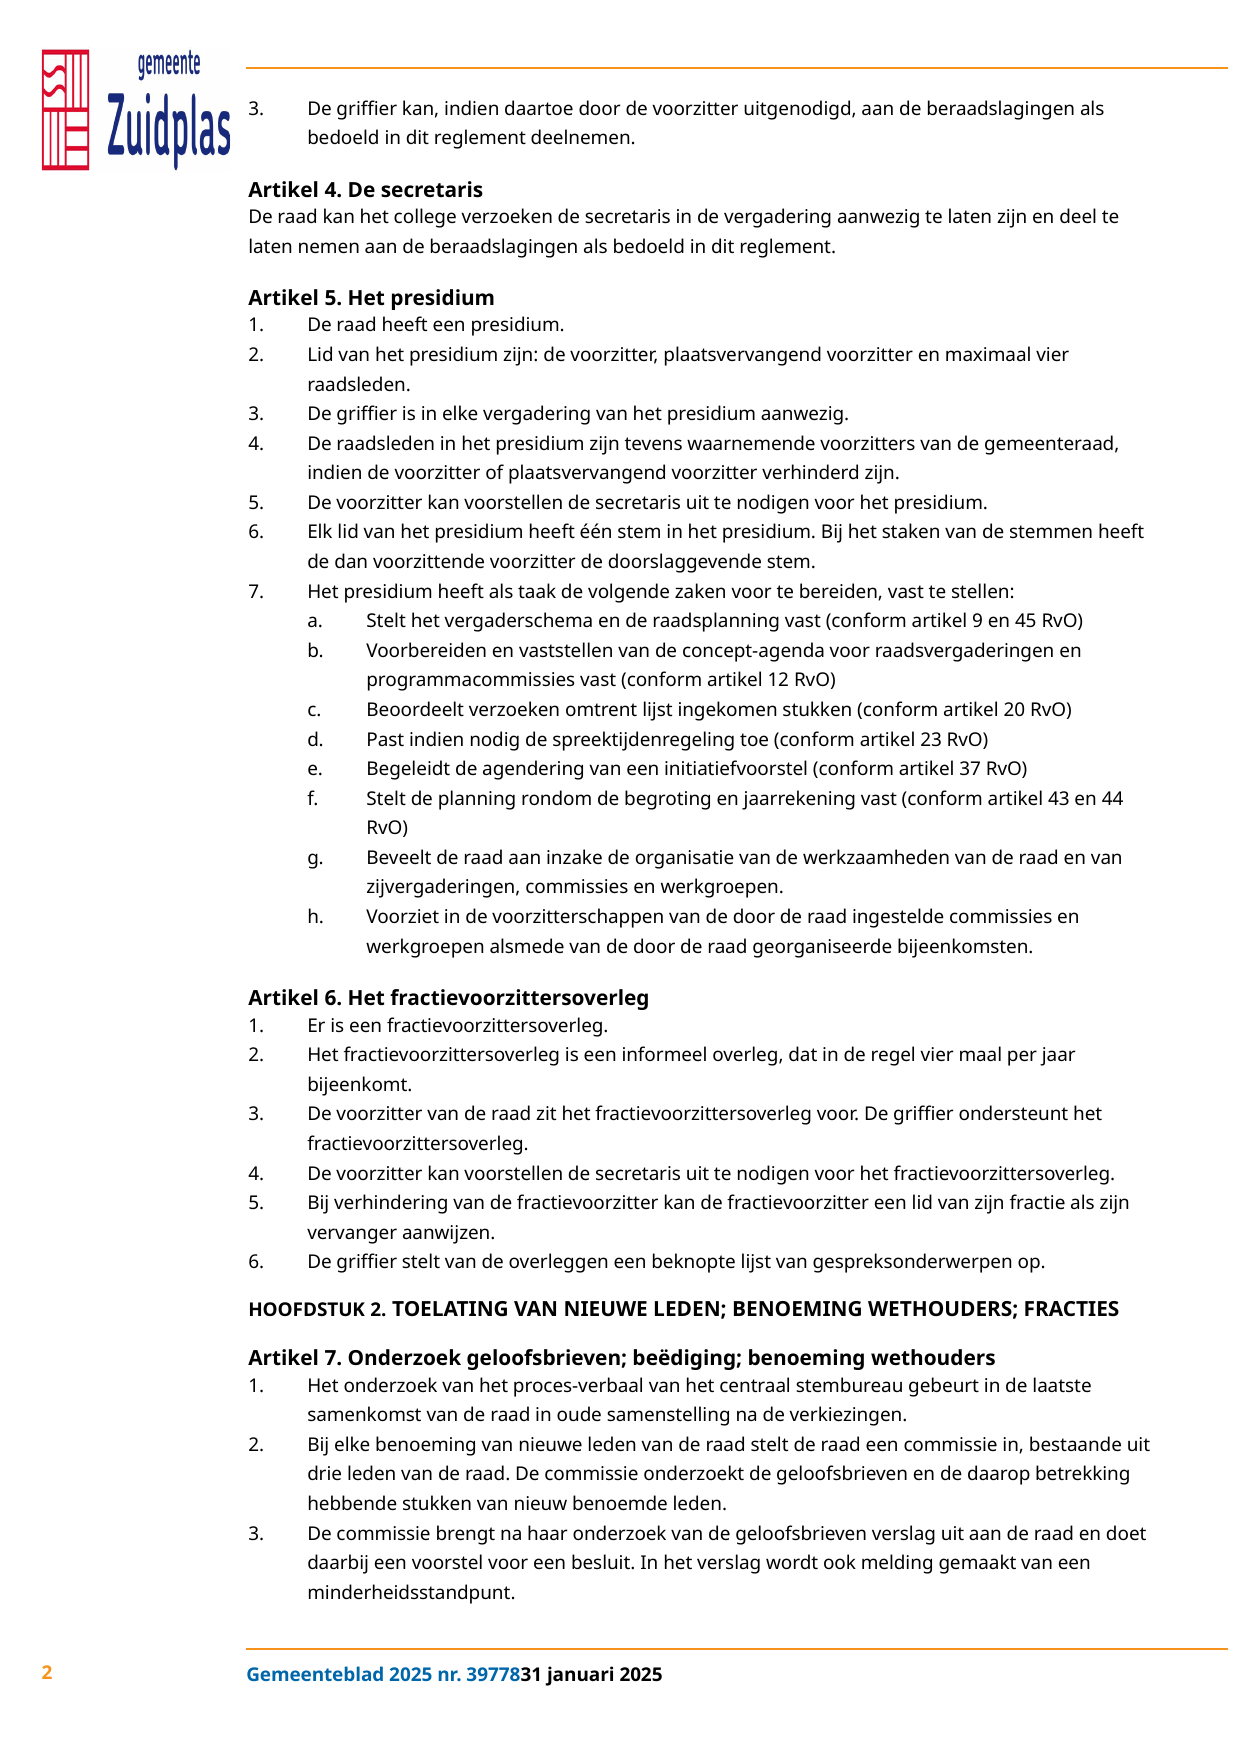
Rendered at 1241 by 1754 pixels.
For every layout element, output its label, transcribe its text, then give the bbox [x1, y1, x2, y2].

text Artikel 7. Onderzoek geloofsbrieven; beëdiging; benoeming wethouders [248, 1343, 1152, 1372]
list Bij verhindering van de fractievoorzitter kan de fractievoorzitter een lid van zijn fractie als zijn vervanger aanwijzen. [248, 1189, 1152, 1244]
list Stelt het vergaderschema en de raadsplanning vast (conform artikel 9 en 45 RvO) [307, 607, 1152, 633]
list Begeleidt de agendering van een initiatiefvoorstel (conform artikel 37 RvO) [307, 755, 1152, 781]
list Stelt de planning rondom de begroting en jaarrekening vast (conform artikel 43 en 44 RvO) [307, 785, 1152, 840]
picture [41, 47, 231, 172]
list De commissie brengt na haar onderzoek van de geloofsbrieven verslag uit aan de raad en doet daarbij een voorstel voor een besluit. In het verslag wordt ook melding gemaakt van een minderheidsstandpunt. [248, 1520, 1152, 1604]
list De griffier kan, indien daartoe door de voorzitter uitgenodigd, aan de beraadslagingen als bedoeld in dit reglement deelnemen. [248, 95, 1152, 150]
list De griffier stelt van de overleggen een beknopte lijst van gespreksonderwerpen op. [248, 1248, 1152, 1274]
text De raad kan het college verzoeken de secretaris in de vergadering aanwezig te laten zijn en deel te laten nemen aan de beraadslagingen als bedoeld in dit reglement. [248, 203, 1152, 258]
list Het presidium heeft als taak de volgende zaken voor te bereiden, vast te stellen: [248, 578, 1152, 604]
text Artikel 5. Het presidium [248, 283, 1152, 312]
list Voorziet in de voorzitterschappen van de door de raad ingestelde commissies en werkgroepen alsmede van de door de raad georganiseerde bijeenkomsten. [307, 903, 1152, 959]
list De raad heeft een presidium. [248, 312, 1152, 337]
list Het fractievoorzittersoverleg is een informeel overleg, dat in de regel vier maal per jaar bijeenkomt. [248, 1041, 1152, 1097]
list De raadsleden in het presidium zijn tevens waarnemende voorzitters van de gemeenteraad, indien de voorzitter of plaatsvervangend voorzitter verhinderd zijn. [248, 430, 1152, 485]
list Voorbereiden en vaststellen van de concept-agenda voor raadsvergaderingen en programmacommissies vast (conform artikel 12 RvO) [307, 637, 1152, 692]
text Artikel 4. De secretaris [248, 175, 1152, 203]
list Past indien nodig de spreektijdenregeling toe (conform artikel 23 RvO) [307, 726, 1152, 752]
list Het onderzoek van het proces-verbaal van het centraal stembureau gebeurt in de laatste samenkomst van de raad in oude samenstelling na de verkiezingen. [248, 1372, 1152, 1427]
list Elk lid van het presidium heeft één stem in het presidium. Bij het staken van de stemmen heeft de dan voorzittende voorzitter de doorslaggevende stem. [248, 519, 1152, 574]
list Er is een fractievoorzittersoverleg. [248, 1012, 1152, 1037]
list De voorzitter kan voorstellen de secretaris uit te nodigen voor het presidium. [248, 489, 1152, 515]
list Beveelt de raad aan inzake de organisatie van de werkzaamheden van de raad en van zijvergaderingen, commissies en werkgroepen. [307, 844, 1152, 899]
list De voorzitter van de raad zit het fractievoorzittersoverleg voor. De griffier ondersteunt het fractievoorzittersoverleg. [248, 1101, 1152, 1156]
list Lid van het presidium zijn: de voorzitter, plaatsvervangend voorzitter en maximaal vier raadsleden. [248, 341, 1152, 397]
text Artikel 6. Het fractievoorzittersoverleg [248, 983, 1152, 1012]
list Beoordeelt verzoeken omtrent lijst ingekomen stukken (conform artikel 20 RvO) [307, 696, 1152, 722]
list De voorzitter kan voorstellen de secretaris uit te nodigen voor het fractievoorzittersoverleg. [248, 1160, 1152, 1185]
list De griffier is in elke vergadering van het presidium aanwezig. [248, 400, 1152, 426]
list Bij elke benoeming van nieuwe leden van de raad stelt de raad een commissie in, bestaande uit drie leden van de raad. De commissie onderzoekt de geloofsbrieven en de daarop betrekking hebbende stukken van nieuw benoemde leden. [248, 1431, 1152, 1516]
text HOOFDSTUK 2. TOELATING VAN NIEUWE LEDEN; BENOEMING WETHOUDERS; FRACTIES [248, 1294, 1152, 1322]
